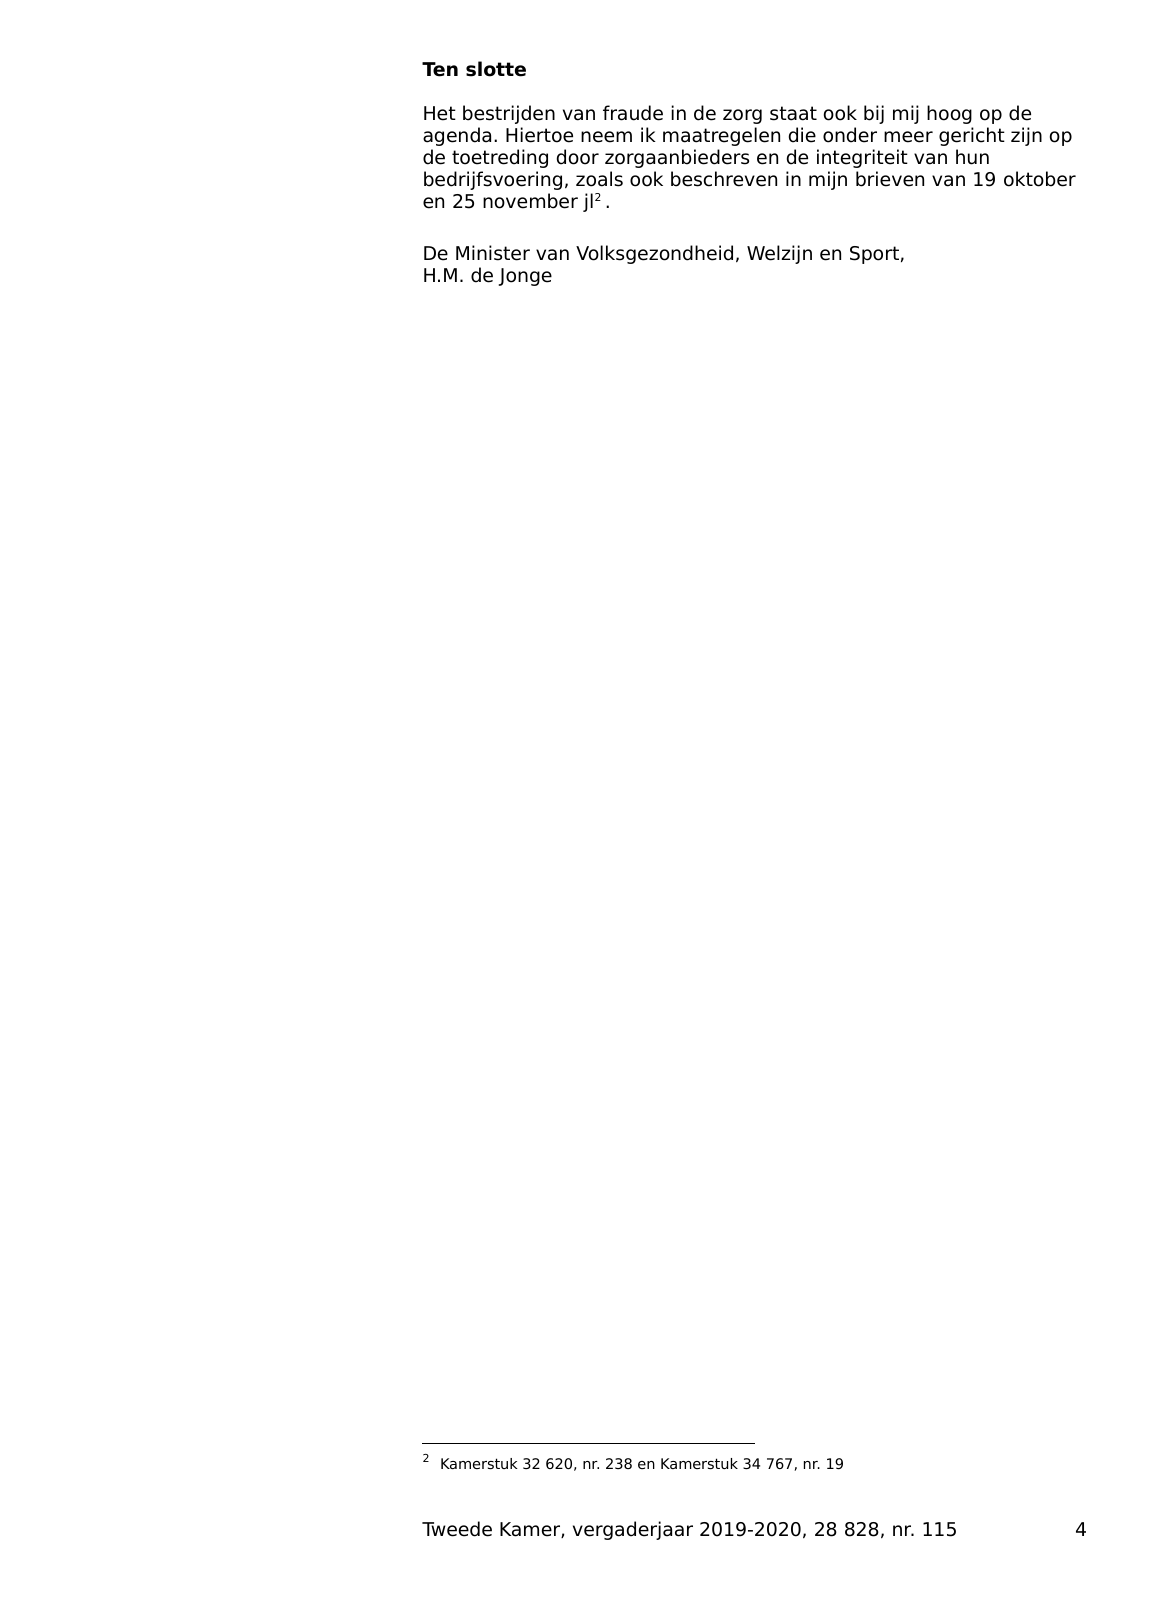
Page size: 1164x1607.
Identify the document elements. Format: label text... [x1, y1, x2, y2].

text Kamerstuk 32 620, nr. 238 en Kamerstuk 34 767, nr. 19 [422, 1452, 1087, 1474]
subtitle Ten slotte [422, 59, 1087, 81]
text Het bestrijden van fraude in de zorg staat ook bij mij hoog op de agenda. Hiertoe neem ik maatregelen die onder meer gericht zijn op de toetreding door zorgaanbieders en de integriteit van hun bedrijfsvoering, zoals ook beschreven in mijn brieven van 19 oktober en 25 november jl. [422, 103, 1087, 213]
text De Minister van Volksgezondheid, Welzijn en Sport, H.M. de Jonge [422, 243, 1087, 287]
